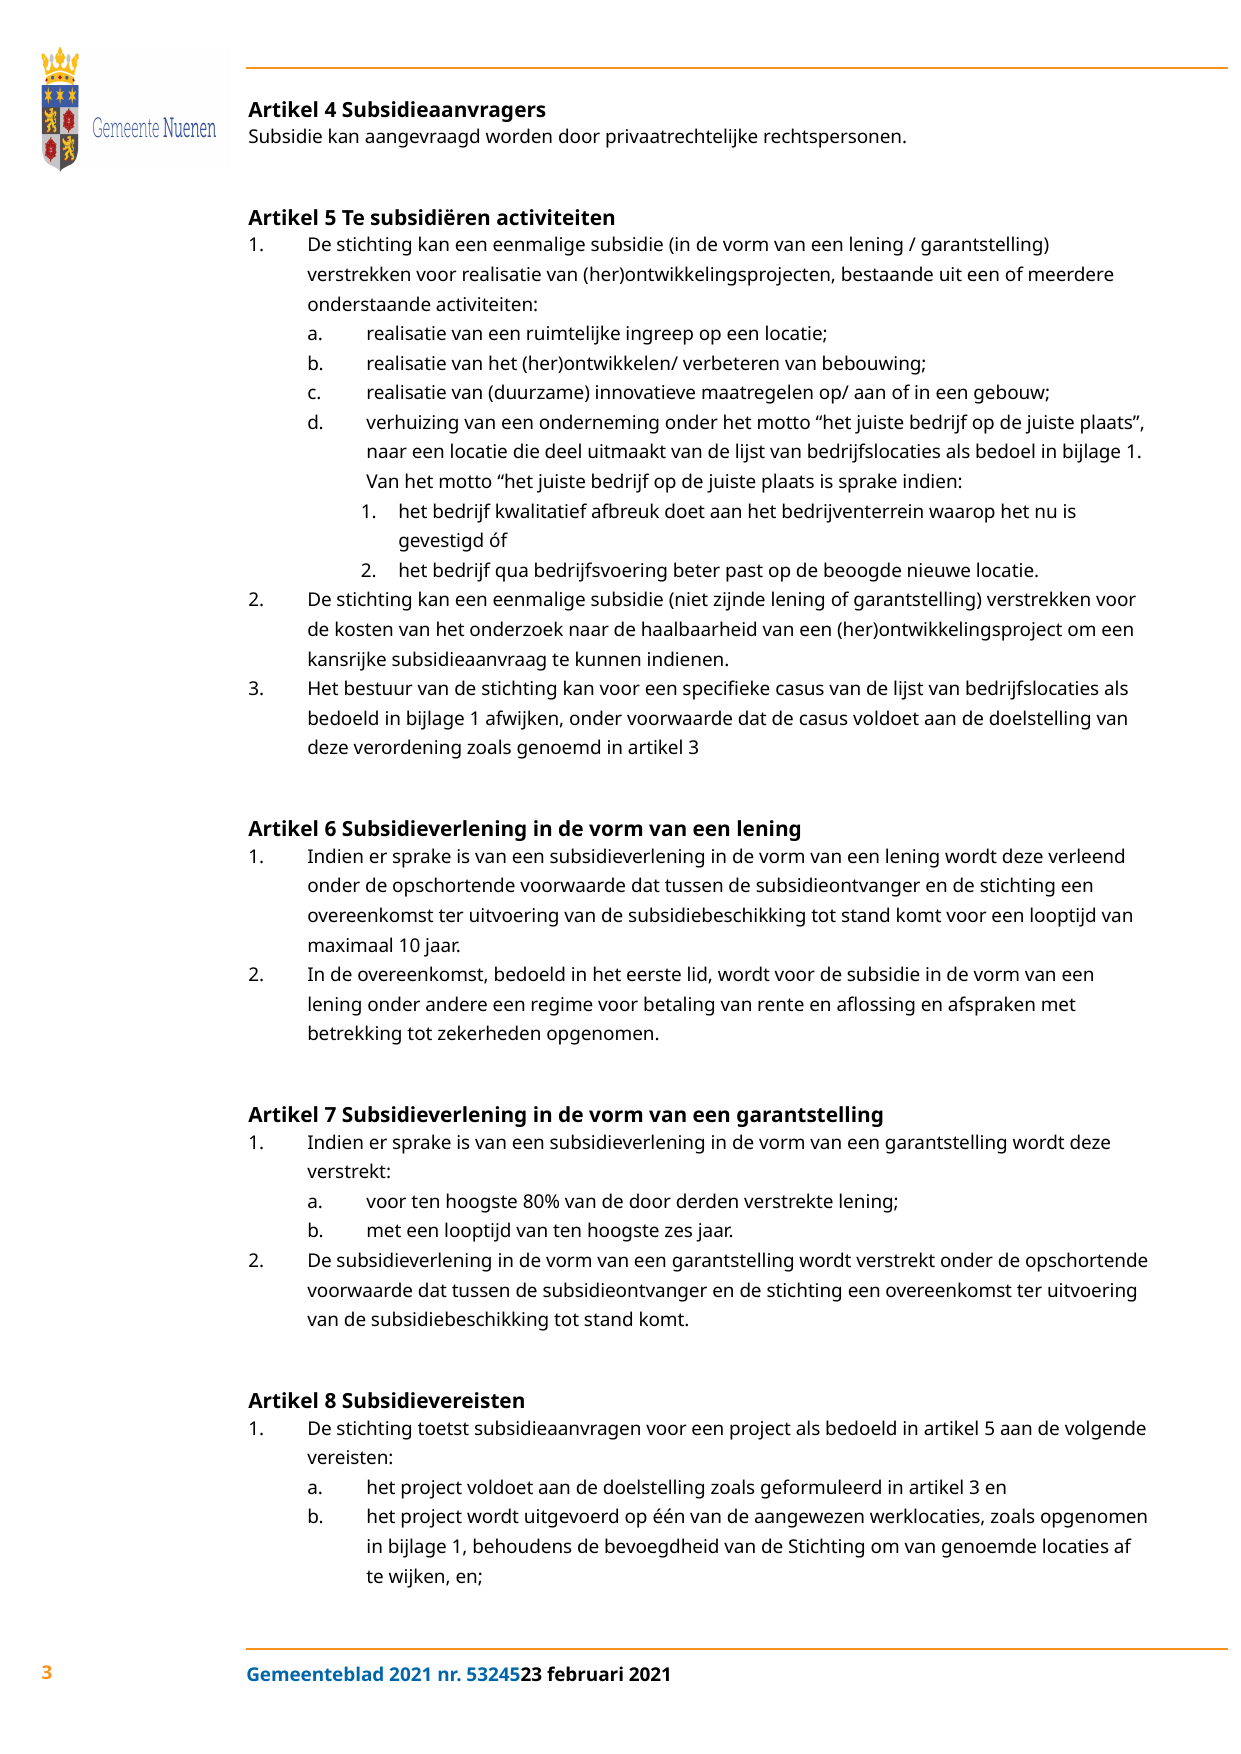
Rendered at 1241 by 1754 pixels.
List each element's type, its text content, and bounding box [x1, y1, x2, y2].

list realisatie van het (her)ontwikkelen/ verbeteren van bebouwing; [307, 350, 1152, 376]
text Artikel 8 Subsidievereisten [248, 1386, 1152, 1415]
list verhuizing van een onderneming onder het motto “het juiste bedrijf op de juiste plaats”, naar een locatie die deel uitmaakt van de lijst van bedrijfslocaties als bedoel in bijlage 1. Van het motto “het juiste bedrijf op de juiste plaats is sprake indien: [307, 409, 1152, 494]
text Artikel 5 Te subsidiëren activiteiten [248, 203, 1152, 232]
list het project voldoet aan de doelstelling zoals geformuleerd in artikel 3 en [307, 1474, 1152, 1500]
list Indien er sprake is van een subsidieverlening in de vorm van een lening wordt deze verleend onder de opschortende voorwaarde dat tussen de subsidieontvanger en de stichting een overeenkomst ter uitvoering van de subsidiebeschikking tot stand komt voor een looptijd van maximaal 10 jaar. [248, 843, 1152, 957]
list Indien er sprake is van een subsidieverlening in de vorm van een garantstelling wordt deze verstrekt: [248, 1129, 1152, 1184]
list In de overeenkomst, bedoeld in het eerste lid, wordt voor de subsidie in de vorm van een lening onder andere een regime voor betaling van rente en aflossing en afspraken met betrekking tot zekerheden opgenomen. [248, 961, 1152, 1046]
picture [41, 47, 231, 172]
text Artikel 7 Subsidieverlening in de vorm van een garantstelling [248, 1101, 1152, 1129]
list realisatie van (duurzame) innovatieve maatregelen op/ aan of in een gebouw; [307, 379, 1152, 405]
list De stichting kan een eenmalige subsidie (niet zijnde lening of garantstelling) verstrekken voor de kosten van het onderzoek naar de haalbaarheid van een (her)ontwikkelingsproject om een kansrijke subsidieaanvraag te kunnen indienen. [248, 587, 1152, 672]
text Artikel 6 Subsidieverlening in de vorm van een lening [248, 814, 1152, 843]
list met een looptijd van ten hoogste zes jaar. [307, 1218, 1152, 1243]
list De stichting kan een eenmalige subsidie (in de vorm van een lening / garantstelling) verstrekken voor realisatie van (her)ontwikkelingsprojecten, bestaande uit een of meerdere onderstaande activiteiten: [248, 232, 1152, 317]
list het project wordt uitgevoerd op één van de aangewezen werklocaties, zoals opgenomen in bijlage 1, behoudens de bevoegdheid van de Stichting om van genoemde locaties af te wijken, en; [307, 1504, 1152, 1588]
list voor ten hoogste 80% van de door derden verstrekte lening; [307, 1188, 1152, 1214]
list Het bestuur van de stichting kan voor een specifieke casus van de lijst van bedrijfslocaties als bedoeld in bijlage 1 afwijken, onder voorwaarde dat de casus voldoet aan de doelstelling van deze verordening zoals genoemd in artikel 3 [248, 675, 1152, 760]
list De subsidieverlening in de vorm van een garantstelling wordt verstrekt onder de opschortende voorwaarde dat tussen de subsidieontvanger en de stichting een overeenkomst ter uitvoering van de subsidiebeschikking tot stand komt. [248, 1247, 1152, 1332]
text Subsidie kan aangevraagd worden door privaatrechtelijke rechtspersonen. [248, 123, 1152, 149]
list het bedrijf qua bedrijfsvoering beter past op de beoogde nieuwe locatie. [361, 557, 1152, 583]
list het bedrijf kwalitatief afbreuk doet aan het bedrijventerrein waarop het nu is gevestigd óf [361, 498, 1152, 553]
list De stichting toetst subsidieaanvragen voor een project als bedoeld in artikel 5 aan de volgende vereisten: [248, 1415, 1152, 1470]
text Artikel 4 Subsidieaanvragers [248, 95, 1152, 123]
list realisatie van een ruimtelijke ingreep op een locatie; [307, 320, 1152, 346]
